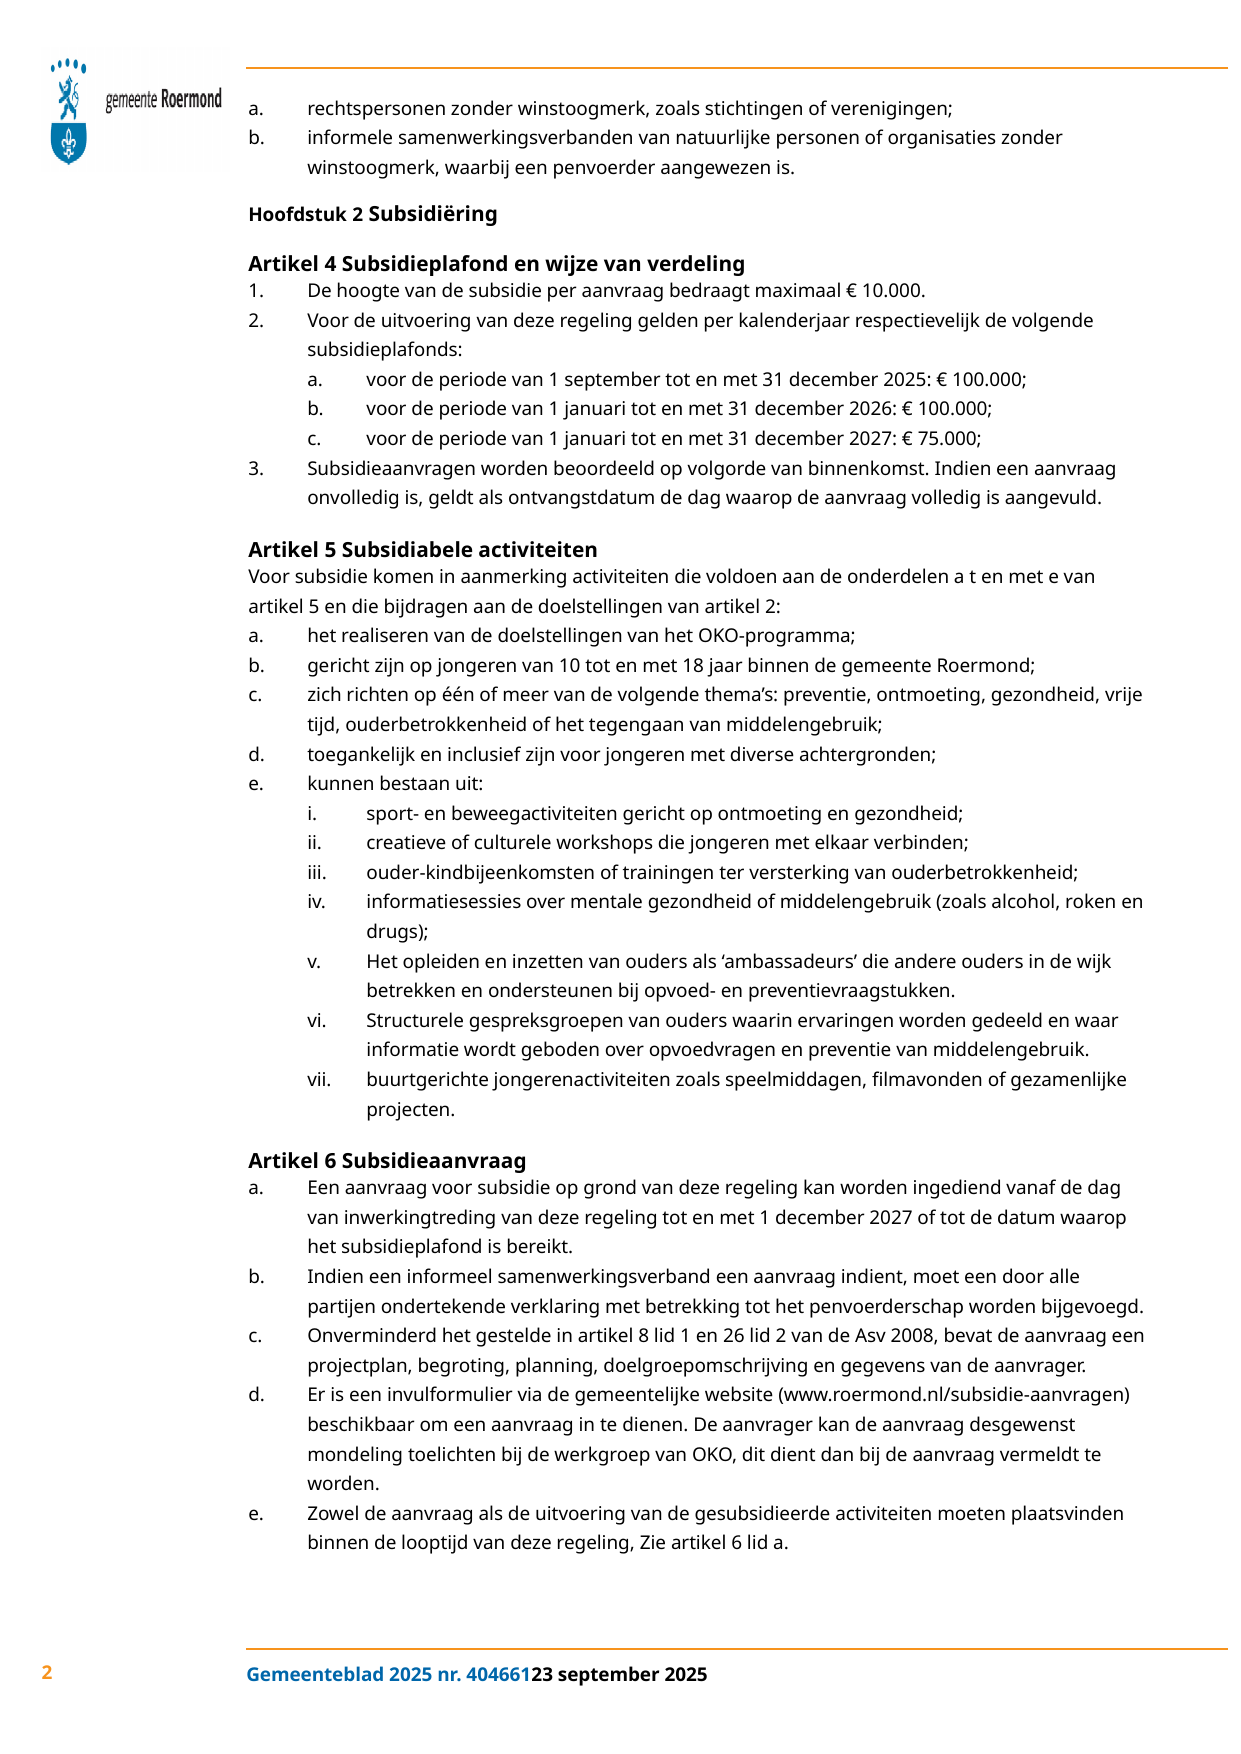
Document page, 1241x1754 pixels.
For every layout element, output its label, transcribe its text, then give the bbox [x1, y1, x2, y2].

list toegankelijk en inclusief zijn voor jongeren met diverse achtergronden; [248, 741, 1152, 766]
list Subsidieaanvragen worden beoordeeld op volgorde van binnenkomst. Indien een aanvraag onvolledig is, geldt als ontvangstdatum de dag waarop de aanvraag volledig is aangevuld. [248, 455, 1152, 510]
list Voor de uitvoering van deze regeling gelden per kalenderjaar respectievelijk de volgende subsidieplafonds: [248, 307, 1152, 362]
list het realiseren van de doelstellingen van het OKO-programma; [248, 622, 1152, 648]
list kunnen bestaan uit: [248, 770, 1152, 796]
text Artikel 4 Subsidieplafond en wijze van verdeling [248, 249, 1152, 277]
list Een aanvraag voor subsidie op grond van deze regeling kan worden ingediend vanaf de dag van inwerkingtreding van deze regeling tot en met 1 december 2027 of tot de datum waarop het subsidieplafond is bereikt. [248, 1174, 1152, 1259]
list gericht zijn op jongeren van 10 tot en met 18 jaar binnen de gemeente Roermond; [248, 652, 1152, 678]
list buurtgerichte jongerenactiviteiten zoals speelmiddagen, filmavonden of gezamenlijke projecten. [307, 1066, 1152, 1121]
list Onverminderd het gestelde in artikel 8 lid 1 en 26 lid 2 van de Asv 2008, bevat de aanvraag een projectplan, begroting, planning, doelgroepomschrijving en gegevens van de aanvrager. [248, 1322, 1152, 1378]
list Het opleiden en inzetten van ouders als ‘ambassadeurs’ die andere ouders in de wijk betrekken en ondersteunen bij opvoed- en preventievraagstukken. [307, 948, 1152, 1003]
list De hoogte van de subsidie per aanvraag bedraagt maximaal € 10.000. [248, 277, 1152, 303]
list voor de periode van 1 september tot en met 31 december 2025: € 100.000; [307, 366, 1152, 392]
picture [41, 47, 231, 172]
list sport- en beweegactiviteiten gericht op ontmoeting en gezondheid; [307, 800, 1152, 826]
text Artikel 6 Subsidieaanvraag [248, 1146, 1152, 1174]
list creatieve of culturele workshops die jongeren met elkaar verbinden; [307, 829, 1152, 855]
list informatiesessies over mentale gezondheid of middelengebruik (zoals alcohol, roken en drugs); [307, 889, 1152, 944]
list Indien een informeel samenwerkingsverband een aanvraag indient, moet een door alle partijen ondertekende verklaring met betrekking tot het penvoerderschap worden bijgevoegd. [248, 1263, 1152, 1319]
text Hoofdstuk 2 Subsidiëring [248, 199, 1152, 228]
list Zowel de aanvraag als de uitvoering van de gesubsidieerde activiteiten moeten plaatsvinden binnen de looptijd van deze regeling, Zie artikel 6 lid a. [248, 1500, 1152, 1555]
list rechtspersonen zonder winstoogmerk, zoals stichtingen of verenigingen; [248, 95, 1152, 121]
list voor de periode van 1 januari tot en met 31 december 2027: € 75.000; [307, 425, 1152, 451]
list ouder-kindbijeenkomsten of trainingen ter versterking van ouderbetrokkenheid; [307, 859, 1152, 885]
list Structurele gespreksgroepen van ouders waarin ervaringen worden gedeeld en waar informatie wordt geboden over opvoedvragen en preventie van middelengebruik. [307, 1007, 1152, 1062]
list voor de periode van 1 januari tot en met 31 december 2026: € 100.000; [307, 396, 1152, 421]
list informele samenwerkingsverbanden van natuurlijke personen of organisaties zonder winstoogmerk, waarbij een penvoerder aangewezen is. [248, 124, 1152, 180]
list zich richten op één of meer van de volgende thema’s: preventie, ontmoeting, gezondheid, vrije tijd, ouderbetrokkenheid of het tegengaan van middelengebruik; [248, 682, 1152, 737]
text Artikel 5 Subsidiabele activiteiten [248, 535, 1152, 563]
text Voor subsidie komen in aanmerking activiteiten die voldoen aan de onderdelen a t en met e van artikel 5 en die bijdragen aan de doelstellingen van artikel 2: [248, 563, 1152, 618]
list Er is een invulformulier via de gemeentelijke website (www.roermond.nl/subsidie-aanvragen) beschikbaar om een aanvraag in te dienen. De aanvrager kan de aanvraag desgewenst mondeling toelichten bij de werkgroep van OKO, dit dient dan bij de aanvraag vermeldt te worden. [248, 1382, 1152, 1496]
